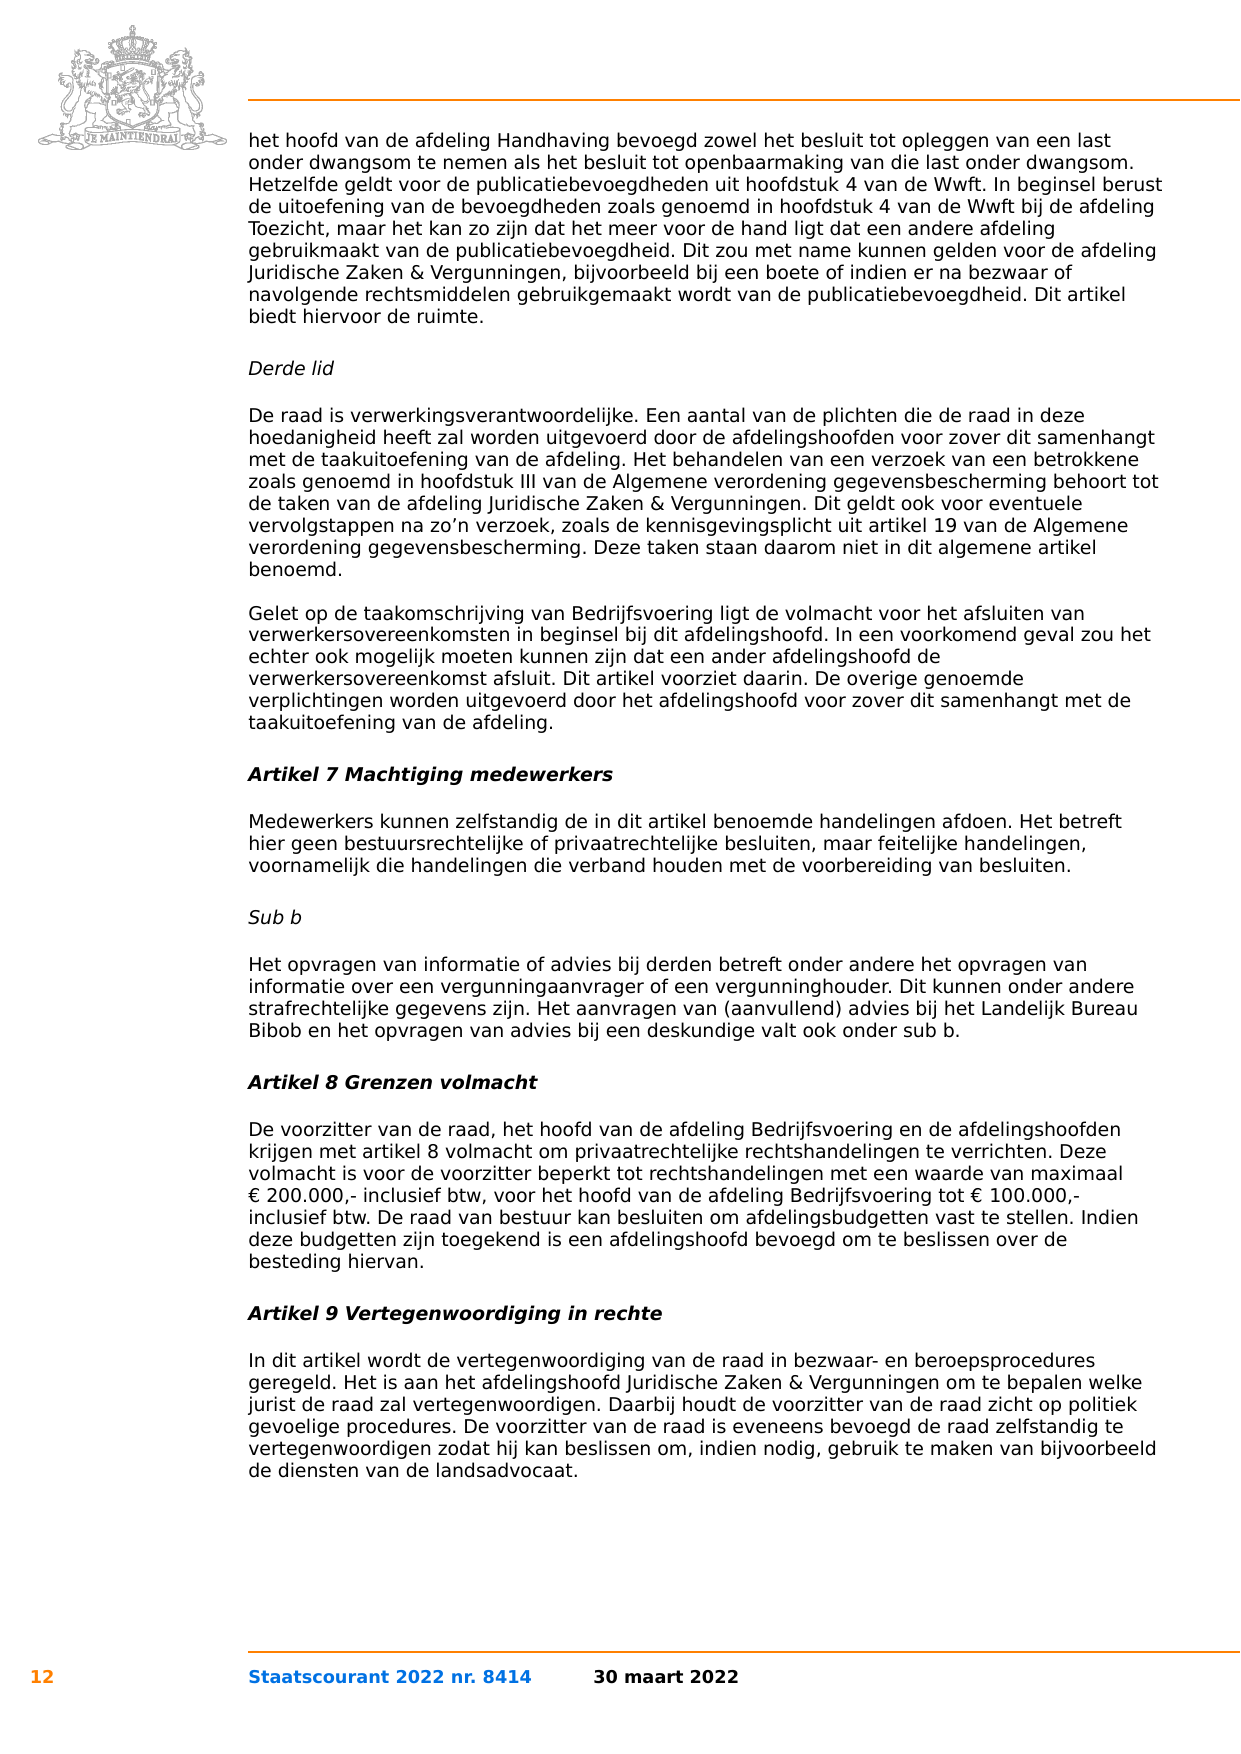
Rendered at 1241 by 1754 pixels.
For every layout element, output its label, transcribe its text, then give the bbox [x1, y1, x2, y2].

subtitle Derde lid [248, 358, 1163, 380]
text Het opvragen van informatie of advies bij derden betreft onder andere het opvragen van informatie over een vergunningaanvrager of een vergunninghouder. Dit kunnen onder andere strafrechtelijke gegevens zijn. Het aanvragen van (aanvullend) advies bij het Landelijk Bureau Bibob en het opvragen van advies bij een deskundige valt ook onder sub b. [248, 954, 1163, 1042]
text In dit artikel wordt de vertegenwoordiging van de raad in bezwaar- en beroepsprocedures geregeld. Het is aan het afdelingshoofd Juridische Zaken & Vergunningen om te bepalen welke jurist de raad zal vertegenwoordigen. Daarbij houdt de voorzitter van de raad zicht op politiek gevoelige procedures. De voorzitter van de raad is eveneens bevoegd de raad zelfstandig te vertegenwoordigen zodat hij kan beslissen om, indien nodig, gebruik te maken van bijvoorbeeld de diensten van de landsadvocaat. [248, 1350, 1163, 1482]
text Gelet op de taakomschrijving van Bedrijfsvoering ligt de volmacht voor het afsluiten van verwerkersovereenkomsten in beginsel bij dit afdelingshoofd. In een voorkomend geval zou het echter ook mogelijk moeten kunnen zijn dat een ander afdelingshoofd de verwerkersovereenkomst afsluit. Dit artikel voorziet daarin. De overige genoemde verplichtingen worden uitgevoerd door het afdelingshoofd voor zover dit samenhangt met de taakuitoefening van de afdeling. [248, 602, 1163, 734]
text het hoofd van de afdeling Handhaving bevoegd zowel het besluit tot opleggen van een last onder dwangsom te nemen als het besluit tot openbaarmaking van die last onder dwangsom. Hetzelfde geldt voor de publicatiebevoegdheden uit hoofdstuk 4 van de Wwft. In beginsel berust de uitoefening van de bevoegdheden zoals genoemd in hoofdstuk 4 van de Wwft bij de afdeling Toezicht, maar het kan zo zijn dat het meer voor de hand ligt dat een andere afdeling gebruikmaakt van de publicatiebevoegdheid. Dit zou met name kunnen gelden voor de afdeling Juridische Zaken & Vergunningen, bijvoorbeeld bij een boete of indien er na bezwaar of navolgende rechtsmiddelen gebruikgemaakt wordt van de publicatiebevoegdheid. Dit artikel biedt hiervoor de ruimte. [248, 130, 1163, 328]
picture [38, 25, 227, 150]
subtitle Artikel 9 Vertegenwoordiging in rechte [248, 1303, 1163, 1325]
subtitle Artikel 7 Machtiging medewerkers [248, 764, 1163, 786]
subtitle Artikel 8 Grenzen volmacht [248, 1072, 1163, 1094]
text De voorzitter van de raad, het hoofd van de afdeling Bedrijfsvoering en de afdelingshoofden krijgen met artikel 8 volmacht om privaatrechtelijke rechtshandelingen te verrichten. Deze volmacht is voor de voorzitter beperkt tot rechtshandelingen met een waarde van maximaal € 200.000,- inclusief btw, voor het hoofd van de afdeling Bedrijfsvoering tot € 100.000,- inclusief btw. De raad van bestuur kan besluiten om afdelingsbudgetten vast te stellen. Indien deze budgetten zijn toegekend is een afdelingshoofd bevoegd om te beslissen over de besteding hiervan. [248, 1119, 1163, 1273]
text De raad is verwerkingsverantwoordelijke. Een aantal van de plichten die de raad in deze hoedanigheid heeft zal worden uitgevoerd door de afdelingshoofden voor zover dit samenhangt met de taakuitoefening van de afdeling. Het behandelen van een verzoek van een betrokkene zoals genoemd in hoofdstuk III van de Algemene verordening gegevensbescherming behoort tot de taken van de afdeling Juridische Zaken & Vergunningen. Dit geldt ook voor eventuele vervolgstappen na zo’n verzoek, zoals de kennisgevingsplicht uit artikel 19 van de Algemene verordening gegevensbescherming. Deze taken staan daarom niet in dit algemene artikel benoemd. [248, 405, 1163, 581]
subtitle Sub b [248, 907, 1163, 929]
text Medewerkers kunnen zelfstandig de in dit artikel benoemde handelingen afdoen. Het betreft hier geen bestuursrechtelijke of privaatrechtelijke besluiten, maar feitelijke handelingen, voornamelijk die handelingen die verband houden met de voorbereiding van besluiten. [248, 811, 1163, 877]
